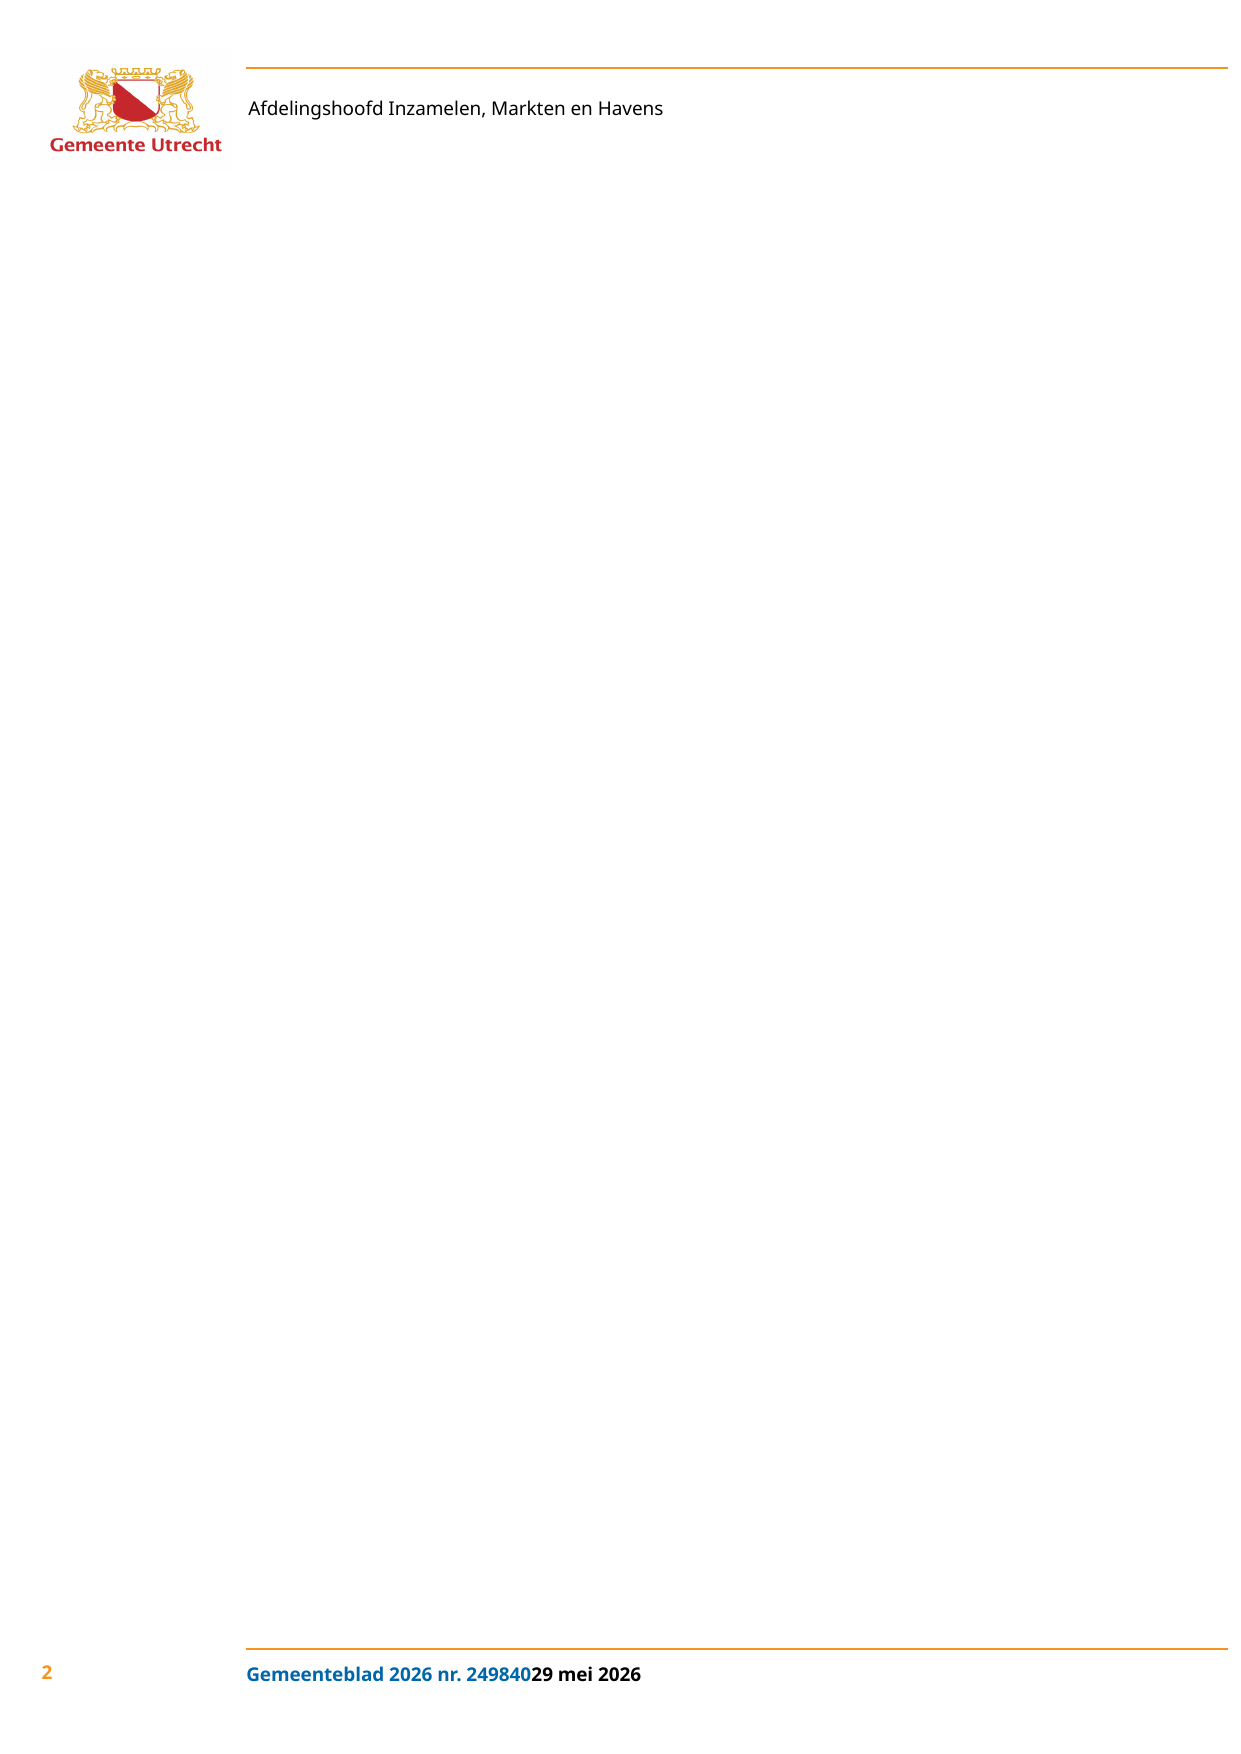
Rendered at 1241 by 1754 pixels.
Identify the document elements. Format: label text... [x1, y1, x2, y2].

text Afdelingshoofd Inzamelen, Markten en Havens [248, 95, 1152, 121]
picture [41, 47, 231, 172]
